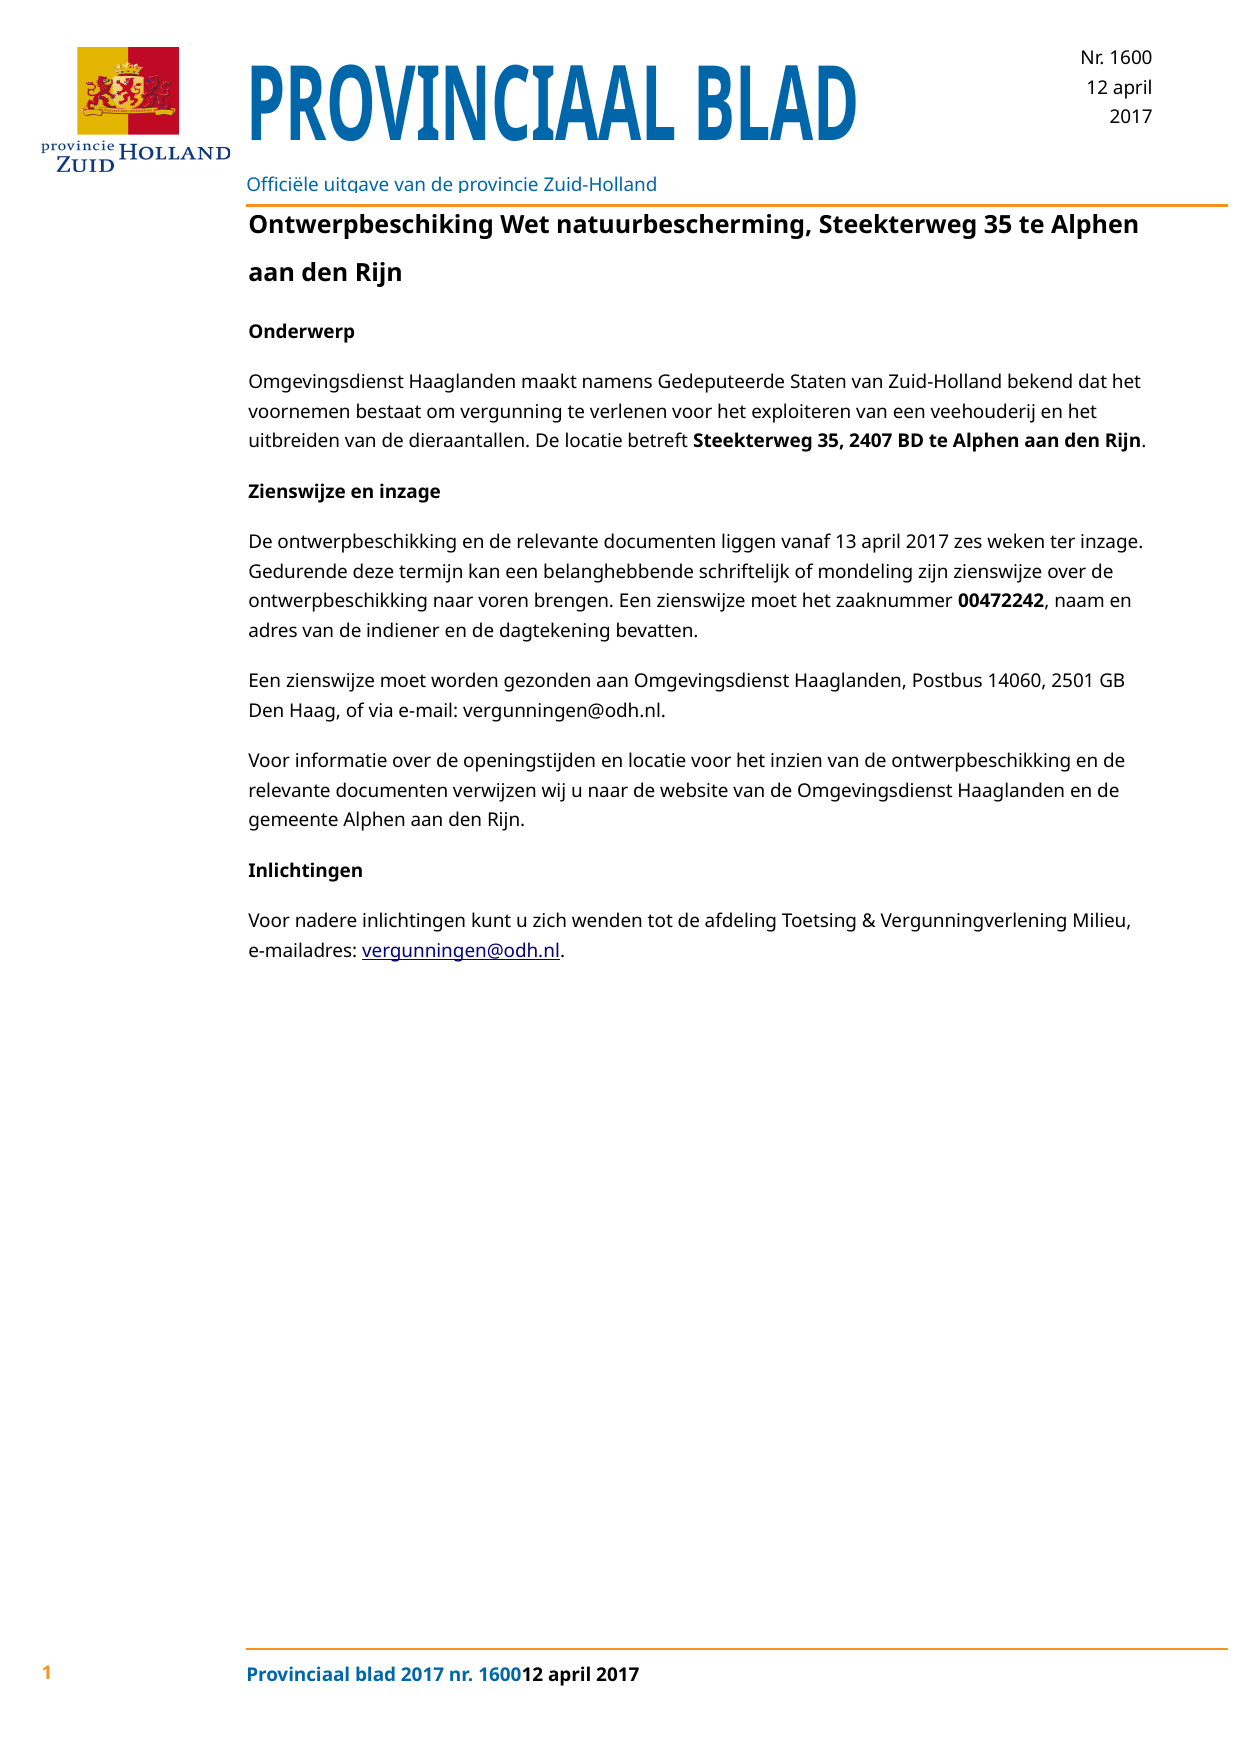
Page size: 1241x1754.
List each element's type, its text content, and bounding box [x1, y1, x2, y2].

text Onderwerp [248, 318, 1152, 344]
text De ontwerpbeschikking en de relevante documenten liggen vanaf 13 april 2017 zes weken ter inzage. Gedurende deze termijn kan een belanghebbende schriftelijk of mondeling zijn zienswijze over de ontwerpbeschikking naar voren brengen. Een zienswijze moet het zaaknummer 00472242, naam en adres van de indiener en de dagtekening bevatten. [248, 528, 1152, 643]
text Een zienswijze moet worden gezonden aan Omgevingsdienst Haaglanden, Postbus 14060, 2501 GB Den Haag, of via e-mail: vergunningen@odh.nl. [248, 667, 1152, 723]
text Zienswijze en inzage [248, 478, 1152, 504]
text Inlichtingen [248, 857, 1152, 883]
text Voor informatie over de openingstijden en locatie voor het inzien van de ontwerpbeschikking en de relevante documenten verwijzen wij u naar de website van de Omgevingsdienst Haaglanden en de gemeente Alphen aan den Rijn. [248, 747, 1152, 832]
text Omgevingsdienst Haaglanden maakt namens Gedeputeerde Staten van Zuid-Holland bekend dat het voornemen bestaat om vergunning te verlenen voor het exploiteren van een veehouderij en het uitbreiden van de dieraantallen. De locatie betreft Steekterweg 35, 2407 BD te Alphen aan den Rijn. [248, 368, 1152, 453]
text Voor nadere inlichtingen kunt u zich wenden tot de afdeling Toetsing & Vergunningverlening Milieu, e-mailadres: vergunningen@odh.nl. [248, 907, 1152, 963]
picture [41, 47, 231, 172]
text Ontwerpbeschiking Wet natuurbescherming, Steekterweg 35 te Alphen aan den Rijn [248, 207, 1152, 288]
